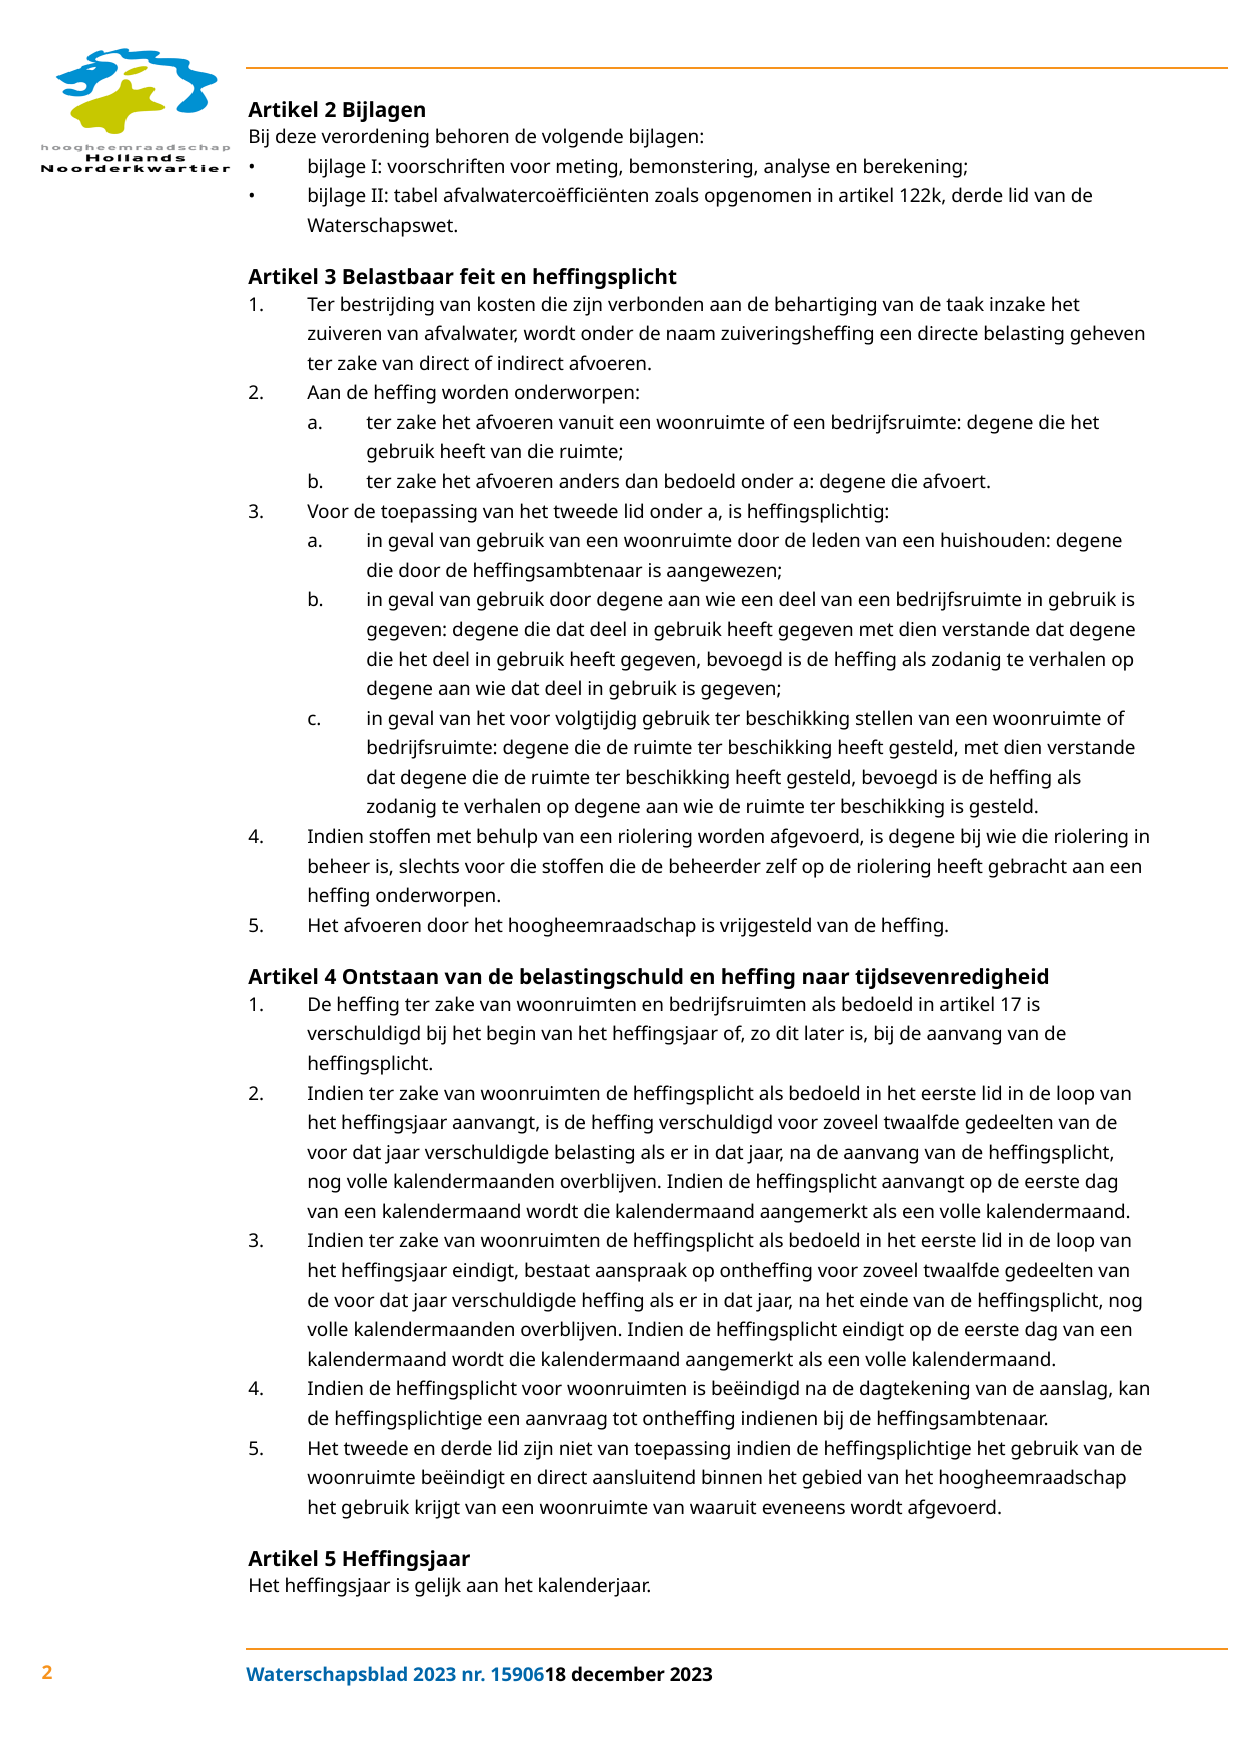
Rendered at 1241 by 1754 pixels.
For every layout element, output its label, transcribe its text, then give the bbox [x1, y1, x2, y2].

text Het heffingsjaar is gelijk aan het kalenderjaar. [248, 1573, 1152, 1598]
list Het tweede en derde lid zijn niet van toepassing indien de heffingsplichtige het gebruik van de woonruimte beëindigt en direct aansluitend binnen het gebied van het hoogheemraadschap het gebruik krijgt van een woonruimte van waaruit eveneens wordt afgevoerd. [248, 1435, 1152, 1519]
list Indien de heffingsplicht voor woonruimten is beëindigd na de dagtekening van de aanslag, kan de heffingsplichtige een aanvraag tot ontheffing indienen bij de heffingsambtenaar. [248, 1376, 1152, 1431]
picture [41, 47, 231, 172]
list bijlage II: tabel afvalwatercoëfficiënten zoals opgenomen in artikel 122k, derde lid van de Waterschapswet. [248, 182, 1152, 238]
list De heffing ter zake van woonruimten en bedrijfsruimten als bedoeld in artikel 17 is verschuldigd bij het begin van het heffingsjaar of, zo dit later is, bij de aanvang van de heffingsplicht. [248, 991, 1152, 1076]
text Artikel 2 Bijlagen [248, 95, 1152, 123]
list bijlage I: voorschriften voor meting, bemonstering, analyse en berekening; [248, 153, 1152, 178]
list ter zake het afvoeren vanuit een woonruimte of een bedrijfsruimte: degene die het gebruik heeft van die ruimte; [307, 409, 1152, 464]
list Het afvoeren door het hoogheemraadschap is vrijgesteld van de heffing. [248, 912, 1152, 938]
text Artikel 4 Ontstaan van de belastingschuld en heffing naar tijdsevenredigheid [248, 962, 1152, 991]
list ter zake het afvoeren anders dan bedoeld onder a: degene die afvoert. [307, 468, 1152, 494]
text Artikel 5 Heffingsjaar [248, 1544, 1152, 1573]
list Ter bestrijding van kosten die zijn verbonden aan de behartiging van de taak inzake het zuiveren van afvalwater, wordt onder de naam zuiveringsheffing een directe belasting geheven ter zake van direct of indirect afvoeren. [248, 291, 1152, 376]
list in geval van gebruik door degene aan wie een deel van een bedrijfsruimte in gebruik is gegeven: degene die dat deel in gebruik heeft gegeven met dien verstande dat degene die het deel in gebruik heeft gegeven, bevoegd is de heffing als zodanig te verhalen op degene aan wie dat deel in gebruik is gegeven; [307, 587, 1152, 701]
text Artikel 3 Belastbaar feit en heffingsplicht [248, 262, 1152, 291]
list Indien ter zake van woonruimten de heffingsplicht als bedoeld in het eerste lid in de loop van het heffingsjaar aanvangt, is de heffing verschuldigd voor zoveel twaalfde gedeelten van de voor dat jaar verschuldigde belasting als er in dat jaar, na de aanvang van de heffingsplicht, nog volle kalendermaanden overblijven. Indien de heffingsplicht aanvangt op de eerste dag van een kalendermaand wordt die kalendermaand aangemerkt als een volle kalendermaand. [248, 1080, 1152, 1224]
list Indien stoffen met behulp van een riolering worden afgevoerd, is degene bij wie die riolering in beheer is, slechts voor die stoffen die de beheerder zelf op de riolering heeft gebracht aan een heffing onderworpen. [248, 823, 1152, 908]
list Indien ter zake van woonruimten de heffingsplicht als bedoeld in het eerste lid in de loop van het heffingsjaar eindigt, bestaat aanspraak op ontheffing voor zoveel twaalfde gedeelten van de voor dat jaar verschuldigde heffing als er in dat jaar, na het einde van de heffingsplicht, nog volle kalendermaanden overblijven. Indien de heffingsplicht eindigt op de eerste dag van een kalendermaand wordt die kalendermaand aangemerkt als een volle kalendermaand. [248, 1228, 1152, 1372]
list Aan de heffing worden onderworpen: [248, 379, 1152, 405]
list Voor de toepassing van het tweede lid onder a, is heffingsplichtig: [248, 498, 1152, 524]
text Bij deze verordening behoren de volgende bijlagen: [248, 123, 1152, 149]
list in geval van gebruik van een woonruimte door de leden van een huishouden: degene die door de heffingsambtenaar is aangewezen; [307, 527, 1152, 583]
list in geval van het voor volgtijdig gebruik ter beschikking stellen van een woonruimte of bedrijfsruimte: degene die de ruimte ter beschikking heeft gesteld, met dien verstande dat degene die de ruimte ter beschikking heeft gesteld, bevoegd is de heffing als zodanig te verhalen op degene aan wie de ruimte ter beschikking is gesteld. [307, 705, 1152, 819]
